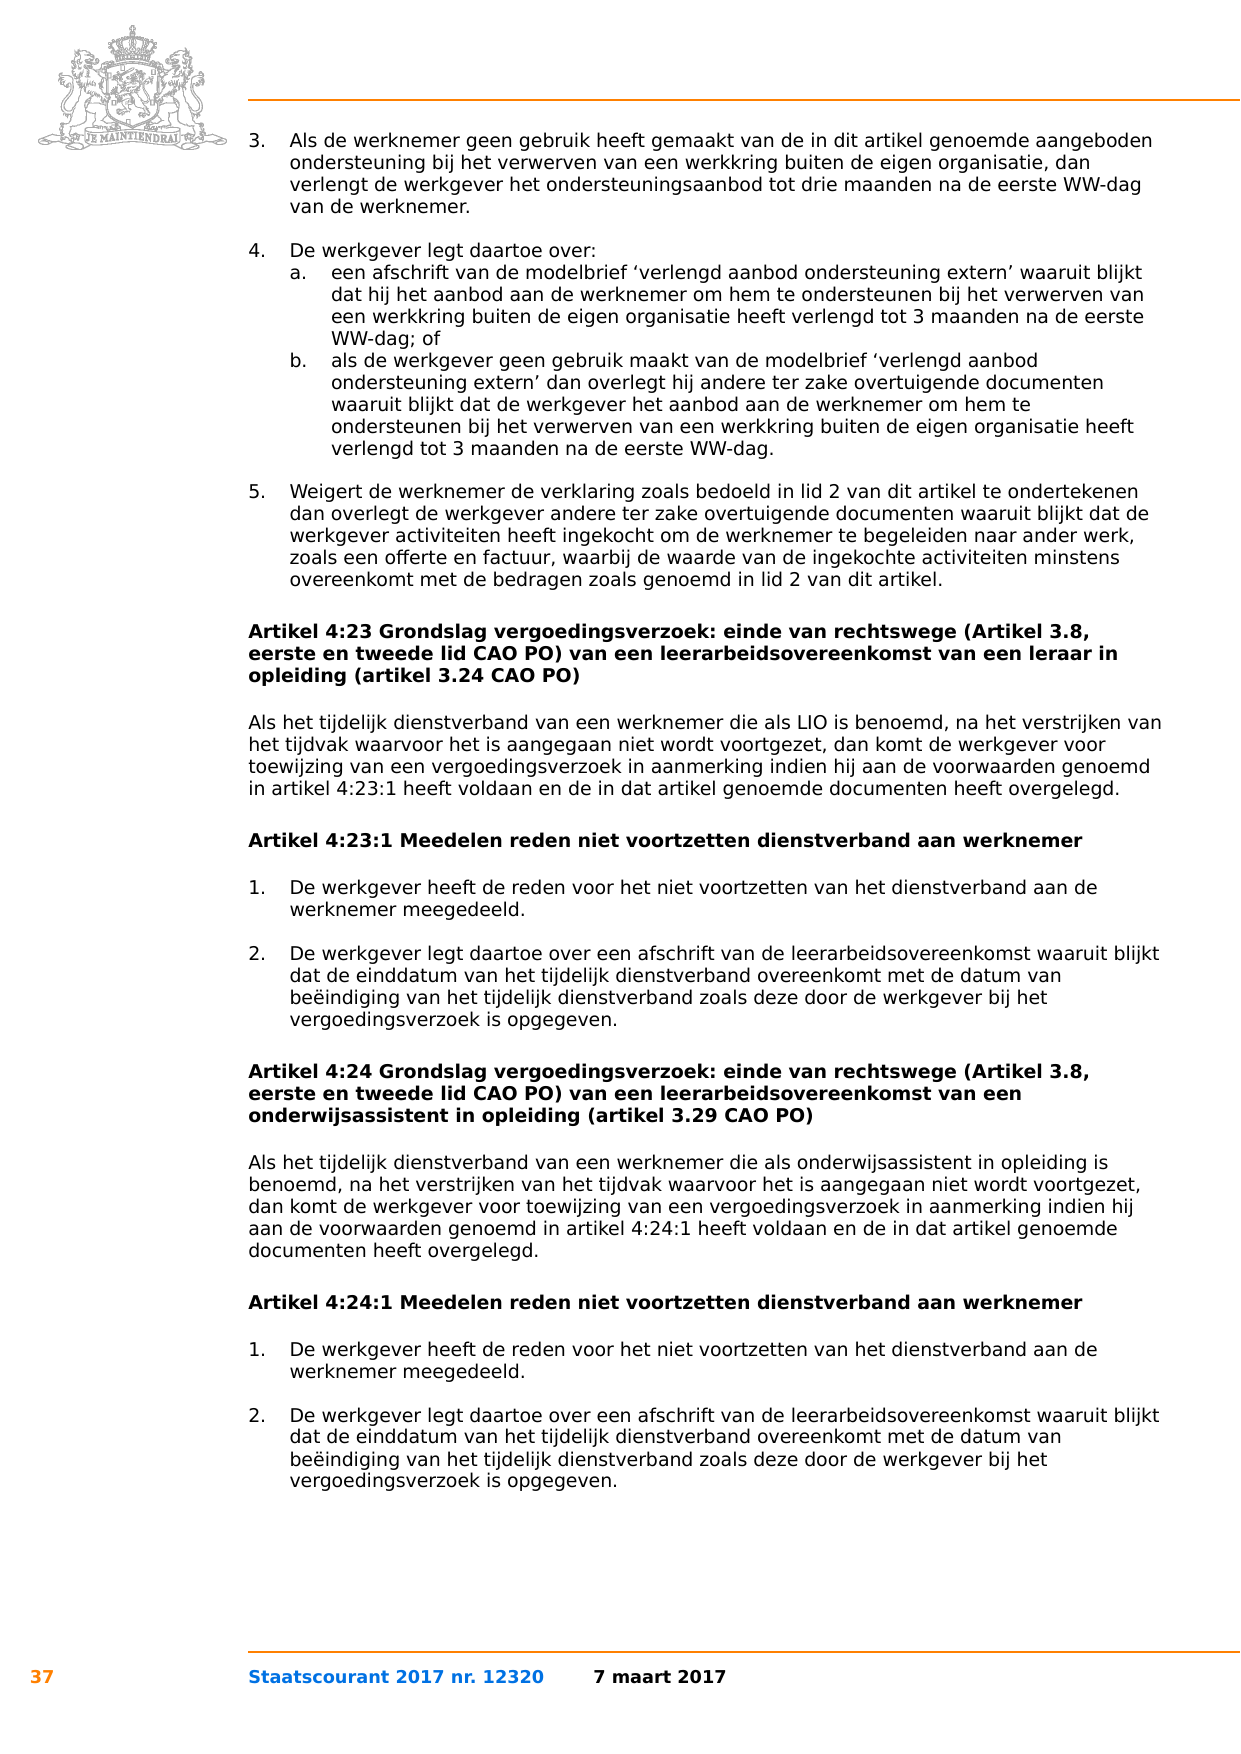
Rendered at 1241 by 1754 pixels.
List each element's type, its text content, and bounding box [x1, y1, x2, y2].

text 5. Weigert de werknemer de verklaring zoals bedoeld in lid 2 van dit artikel te ondertekenen dan overlegt de werkgever andere ter zake overtuigende documenten waaruit blijkt dat de werkgever activiteiten heeft ingekocht om de werknemer te begeleiden naar ander werk, zoals een offerte en factuur, waarbij de waarde van de ingekochte activiteiten minstens overeenkomt met de bedragen zoals genoemd in lid 2 van dit artikel. [248, 481, 1163, 591]
text 1. De werkgever heeft de reden voor het niet voortzetten van het dienstverband aan de werknemer meegedeeld. [248, 877, 1163, 921]
text 1. De werkgever heeft de reden voor het niet voortzetten van het dienstverband aan de werknemer meegedeeld. [248, 1339, 1163, 1383]
text b. als de werkgever geen gebruik maakt van de modelbrief ‘verlengd aanbod ondersteuning extern’ dan overlegt hij andere ter zake overtuigende documenten waaruit blijkt dat de werkgever het aanbod aan de werknemer om hem te ondersteunen bij het verwerven van een werkkring buiten de eigen organisatie heeft verlengd tot 3 maanden na de eerste WW-dag. [289, 349, 1163, 459]
text Als het tijdelijk dienstverband van een werknemer die als onderwijsassistent in opleiding is benoemd, na het verstrijken van het tijdvak waarvoor het is aangegaan niet wordt voortgezet, dan komt de werkgever voor toewijzing van een vergoedingsverzoek in aanmerking indien hij aan de voorwaarden genoemd in artikel 4:24:1 heeft voldaan en de in dat artikel genoemde documenten heeft overgelegd. [248, 1152, 1163, 1262]
subtitle Artikel 4:23:1 Meedelen reden niet voortzetten dienstverband aan werknemer [248, 830, 1163, 852]
subtitle Artikel 4:24:1 Meedelen reden niet voortzetten dienstverband aan werknemer [248, 1292, 1163, 1314]
text a. een afschrift van de modelbrief ‘verlengd aanbod ondersteuning extern’ waaruit blijkt dat hij het aanbod aan de werknemer om hem te ondersteunen bij het verwerven van een werkkring buiten de eigen organisatie heeft verlengd tot 3 maanden na de eerste WW-dag; of [289, 262, 1163, 349]
subtitle Artikel 4:23 Grondslag vergoedingsverzoek: einde van rechtswege (Artikel 3.8, eerste en tweede lid CAO PO) van een leerarbeidsovereenkomst van een leraar in opleiding (artikel 3.24 CAO PO) [248, 621, 1163, 687]
subtitle Artikel 4:24 Grondslag vergoedingsverzoek: einde van rechtswege (Artikel 3.8, eerste en tweede lid CAO PO) van een leerarbeidsovereenkomst van een onderwijsassistent in opleiding (artikel 3.29 CAO PO) [248, 1061, 1163, 1127]
picture [38, 25, 227, 150]
text 2. De werkgever legt daartoe over een afschrift van de leerarbeidsovereenkomst waaruit blijkt dat de einddatum van het tijdelijk dienstverband overeenkomt met de datum van beëindiging van het tijdelijk dienstverband zoals deze door de werkgever bij het vergoedingsverzoek is opgegeven. [248, 943, 1163, 1031]
text Als het tijdelijk dienstverband van een werknemer die als LIO is benoemd, na het verstrijken van het tijdvak waarvoor het is aangegaan niet wordt voortgezet, dan komt de werkgever voor toewijzing van een vergoedingsverzoek in aanmerking indien hij aan de voorwaarden genoemd in artikel 4:23:1 heeft voldaan en de in dat artikel genoemde documenten heeft overgelegd. [248, 712, 1163, 800]
text 2. De werkgever legt daartoe over een afschrift van de leerarbeidsovereenkomst waaruit blijkt dat de einddatum van het tijdelijk dienstverband overeenkomt met de datum van beëindiging van het tijdelijk dienstverband zoals deze door de werkgever bij het vergoedingsverzoek is opgegeven. [248, 1404, 1163, 1492]
text 4. De werkgever legt daartoe over: [248, 240, 1163, 262]
text 3. Als de werknemer geen gebruik heeft gemaakt van de in dit artikel genoemde aangeboden ondersteuning bij het verwerven van een werkkring buiten de eigen organisatie, dan verlengt de werkgever het ondersteuningsaanbod tot drie maanden na de eerste WW-dag van de werknemer. [248, 130, 1163, 218]
